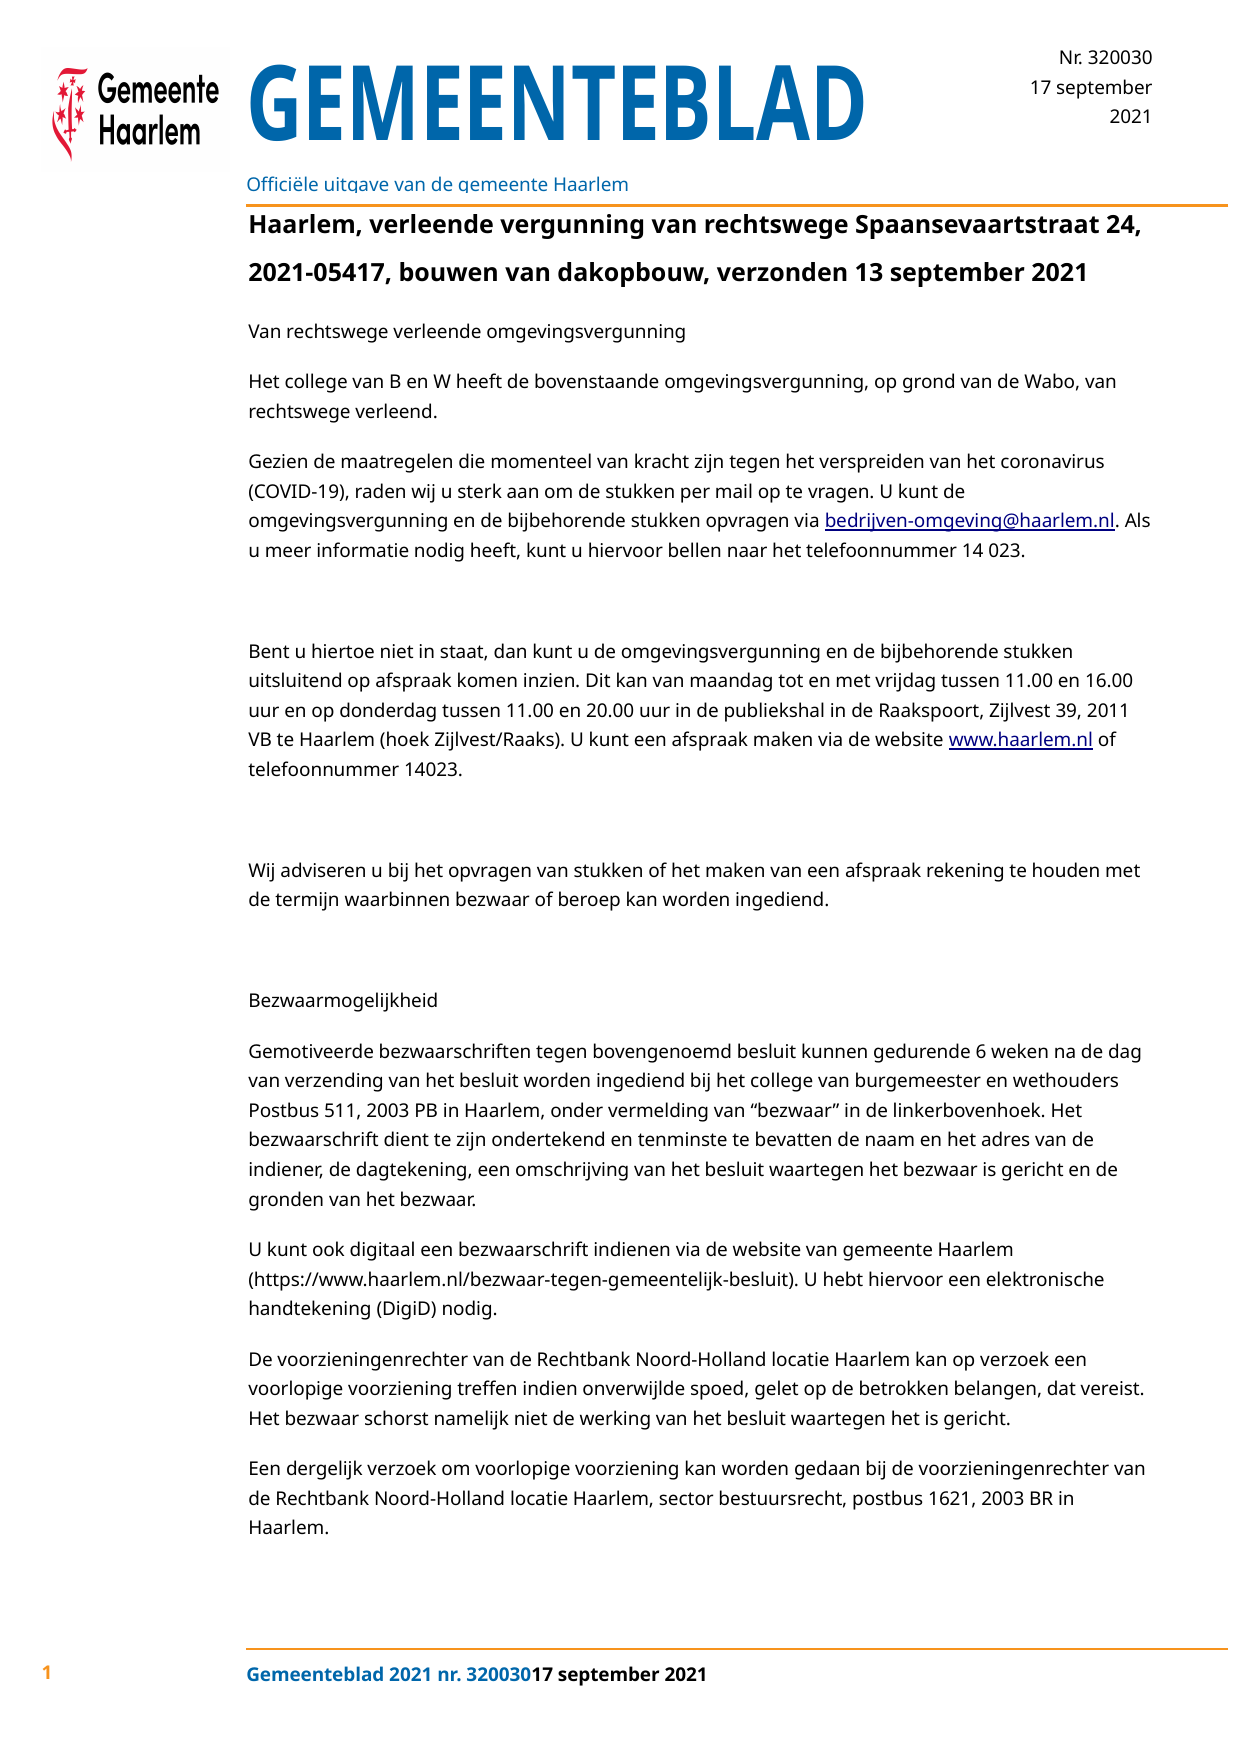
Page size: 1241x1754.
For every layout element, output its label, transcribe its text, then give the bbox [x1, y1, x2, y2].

text Gemotiveerde bezwaarschriften tegen bovengenoemd besluit kunnen gedurende 6 weken na de dag van verzending van het besluit worden ingediend bij het college van burgemeester en wethouders Postbus 511, 2003 PB in Haarlem, onder vermelding van “bezwaar” in de linkerbovenhoek. Het bezwaarschrift dient te zijn ondertekend en tenminste te bevatten de naam en het adres van de indiener, de dagtekening, een omschrijving van het besluit waartegen het bezwaar is gericht en de gronden van het bezwaar. [248, 1038, 1152, 1212]
text Het college van B en W heeft de bovenstaande omgevingsvergunning, op grond van de Wabo, van rechtswege verleend. [248, 368, 1152, 424]
text U kunt ook digitaal een bezwaarschrift indienen via de website van gemeente Haarlem (https://www.haarlem.nl/bezwaar-tegen-gemeentelijk-besluit). U hebt hiervoor een elektronische handtekening (DigiD) nodig. [248, 1236, 1152, 1321]
text Wij adviseren u bij het opvragen van stukken of het maken van een afspraak rekening te houden met de termijn waarbinnen bezwaar of beroep kan worden ingediend. [248, 857, 1152, 912]
text Haarlem, verleende vergunning van rechtswege Spaansevaartstraat 24, 2021-05417, bouwen van dakopbouw, verzonden 13 september 2021 [248, 207, 1152, 288]
text Een dergelijk verzoek om voorlopige voorziening kan worden gedaan bij de voorzieningenrechter van de Rechtbank Noord-Holland locatie Haarlem, sector bestuursrecht, postbus 1621, 2003 BR in Haarlem. [248, 1455, 1152, 1540]
text Gezien de maatregelen die momenteel van kracht zijn tegen het verspreiden van het coronavirus (COVID-19), raden wij u sterk aan om de stukken per mail op te vragen. U kunt de omgevingsvergunning en de bijbehorende stukken opvragen via bedrijven-omgeving@haarlem.nl. Als u meer informatie nodig heeft, kunt u hiervoor bellen naar het telefoonnummer 14 023. [248, 448, 1152, 563]
picture [41, 47, 231, 172]
text Bent u hiertoe niet in staat, dan kunt u de omgevingsvergunning en de bijbehorende stukken uitsluitend op afspraak komen inzien. Dit kan van maandag tot en met vrijdag tussen 11.00 en 16.00 uur en op donderdag tussen 11.00 en 20.00 uur in de publiekshal in de Raakspoort, Zijlvest 39, 2011 VB te Haarlem (hoek Zijlvest/Raaks). U kunt een afspraak maken via de website www.haarlem.nl of telefoonnummer 14023. [248, 638, 1152, 782]
text Bezwaarmogelijkheid [248, 987, 1152, 1013]
text Van rechtswege verleende omgevingsvergunning [248, 318, 1152, 344]
text De voorzieningenrechter van de Rechtbank Noord-Holland locatie Haarlem kan op verzoek een voorlopige voorziening treffen indien onverwijlde spoed, gelet op de betrokken belangen, dat vereist. Het bezwaar schorst namelijk niet de werking van het besluit waartegen het is gericht. [248, 1346, 1152, 1431]
